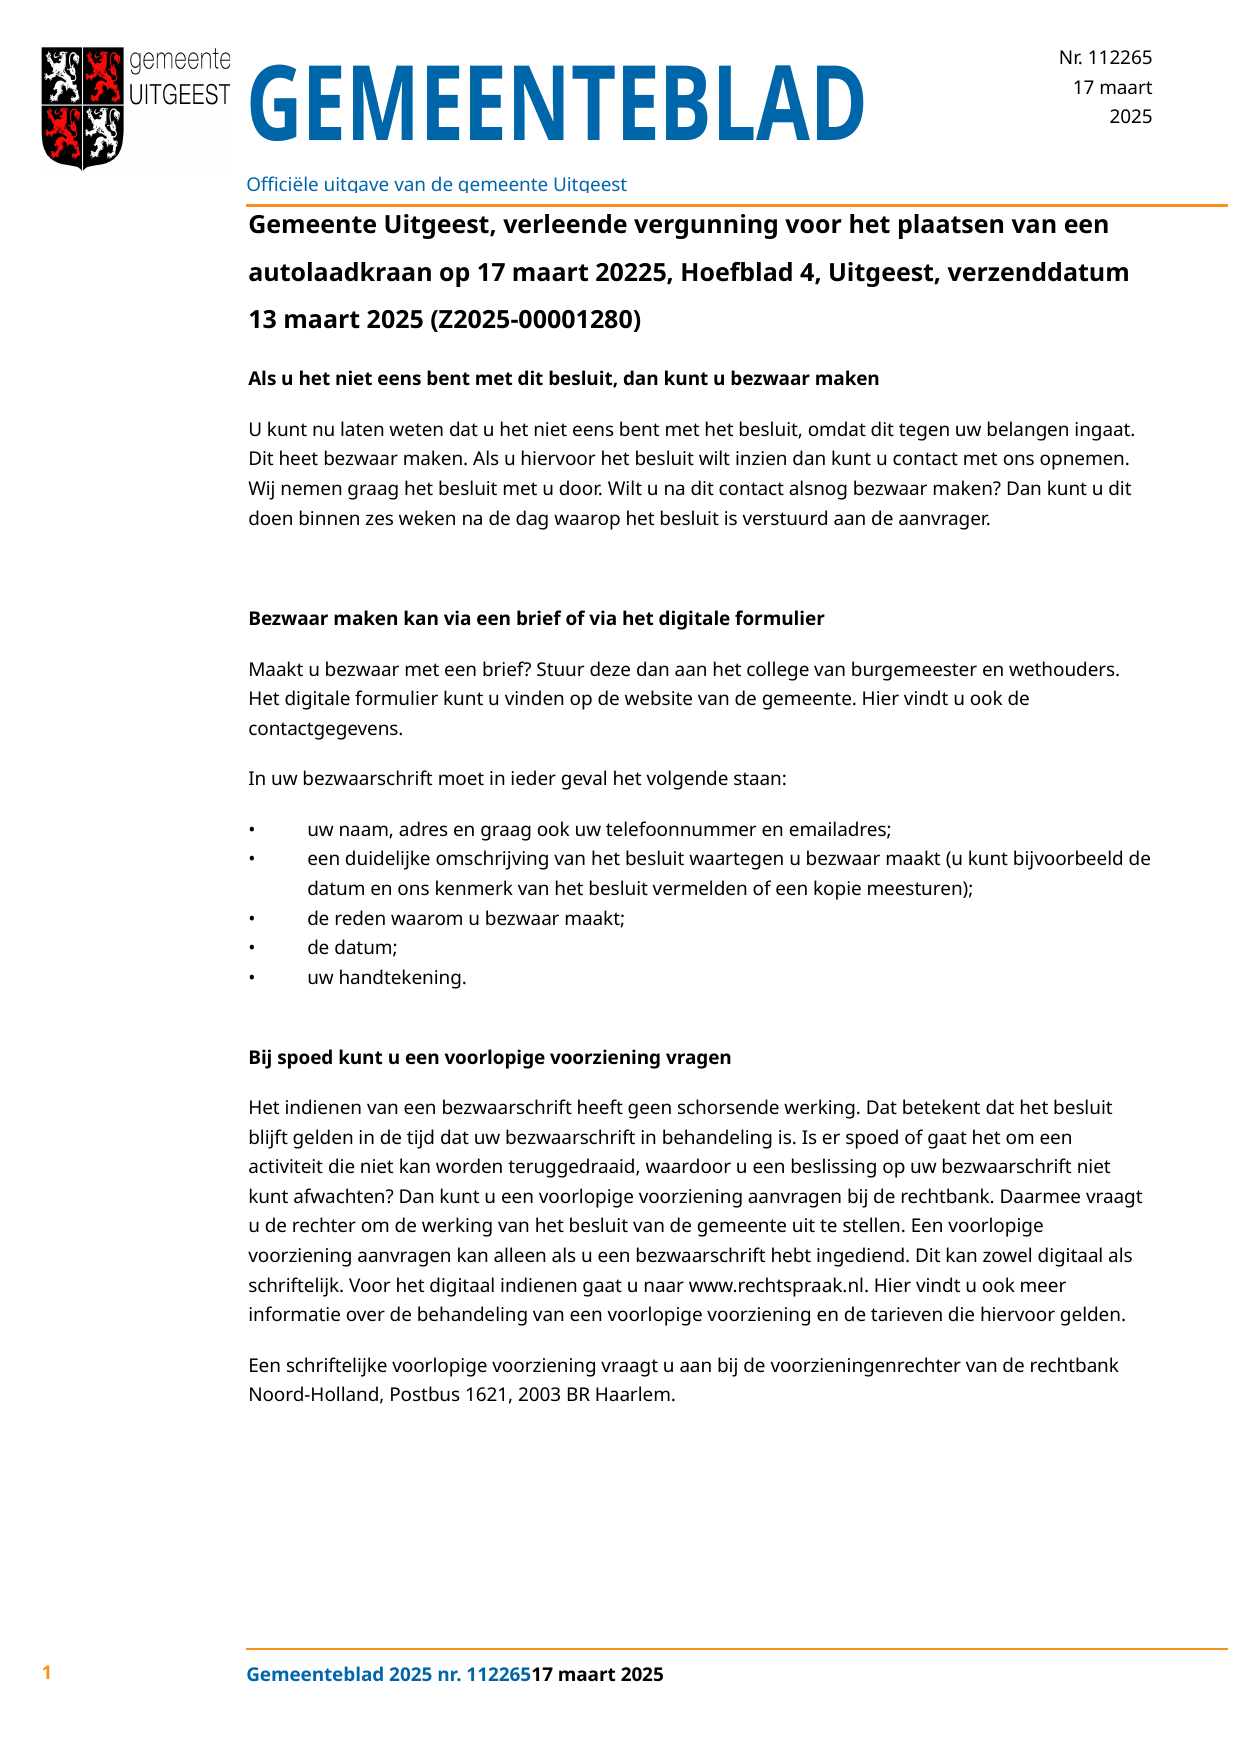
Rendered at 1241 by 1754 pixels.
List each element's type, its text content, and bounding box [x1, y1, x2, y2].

text Bij spoed kunt u een voorlopige voorziening vragen [248, 1044, 1152, 1069]
text Bezwaar maken kan via een brief of via het digitale formulier [248, 606, 1152, 631]
text Maakt u bezwaar met een brief? Stuur deze dan aan het college van burgemeester en wethouders. Het digitale formulier kunt u vinden op de website van de gemeente. Hier vindt u ook de contactgegevens. [248, 656, 1152, 741]
text Het indienen van een bezwaarschrift heeft geen schorsende werking. Dat betekent dat het besluit blijft gelden in de tijd dat uw bezwaarschrift in behandeling is. Is er spoed of gaat het om een activiteit die niet kan worden teruggedraaid, waardoor u een beslissing op uw bezwaarschrift niet kunt afwachten? Dan kunt u een voorlopige voorziening aanvragen bij de rechtbank. Daarmee vraagt u de rechter om de werking van het besluit van de gemeente uit te stellen. Een voorlopige voorziening aanvragen kan alleen als u een bezwaarschrift hebt ingediend. Dit kan zowel digitaal als schriftelijk. Voor het digitaal indienen gaat u naar www.rechtspraak.nl. Hier vindt u ook meer informatie over de behandeling van een voorlopige voorziening en de tarieven die hiervoor gelden. [248, 1094, 1152, 1327]
list de datum; [248, 934, 1152, 960]
text Een schriftelijke voorlopige voorziening vraagt u aan bij de voorzieningenrechter van de rechtbank Noord-Holland, Postbus 1621, 2003 BR Haarlem. [248, 1352, 1152, 1407]
text Gemeente Uitgeest, verleende vergunning voor het plaatsen van een autolaadkraan op 17 maart 20225, Hoefblad 4, Uitgeest, verzenddatum 13 maart 2025 (Z2025-00001280) [248, 207, 1152, 336]
text In uw bezwaarschrift moet in ieder geval het volgende staan: [248, 766, 1152, 791]
list een duidelijke omschrijving van het besluit waartegen u bezwaar maakt (u kunt bijvoorbeeld de datum en ons kenmerk van het besluit vermelden of een kopie meesturen); [248, 846, 1152, 901]
picture [41, 47, 231, 172]
text U kunt nu laten weten dat u het niet eens bent met het besluit, omdat dit tegen uw belangen ingaat. Dit heet bezwaar maken. Als u hiervoor het besluit wilt inzien dan kunt u contact met ons opnemen. Wij nemen graag het besluit met u door. Wilt u na dit contact alsnog bezwaar maken? Dan kunt u dit doen binnen zes weken na de dag waarop het besluit is verstuurd aan de aanvrager. [248, 416, 1152, 530]
text Als u het niet eens bent met dit besluit, dan kunt u bezwaar maken [248, 366, 1152, 391]
list uw naam, adres en graag ook uw telefoonnummer en emailadres; [248, 816, 1152, 842]
list de reden waarom u bezwaar maakt; [248, 905, 1152, 930]
list uw handtekening. [248, 964, 1152, 989]
